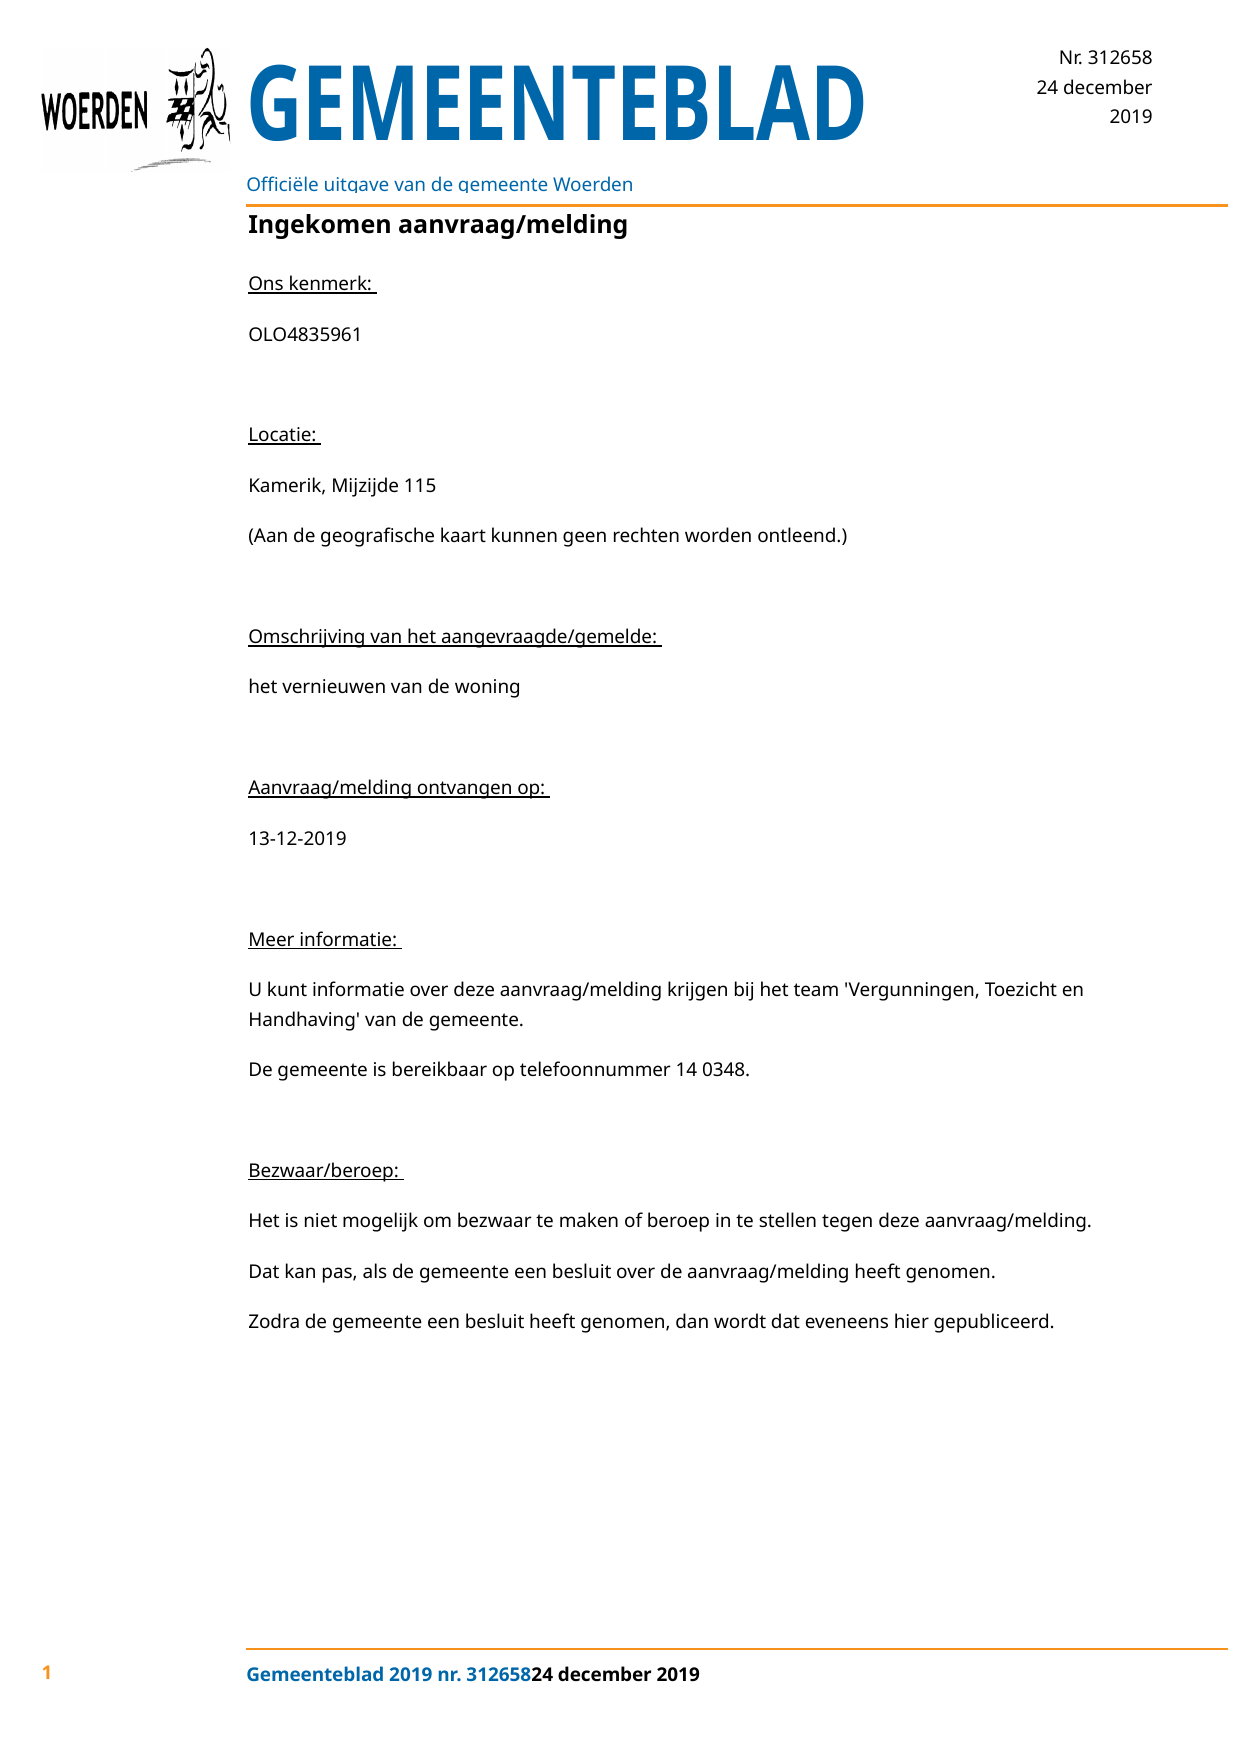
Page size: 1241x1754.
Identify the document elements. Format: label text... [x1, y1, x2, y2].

text OLO4835961 [248, 321, 1152, 346]
text Dat kan pas, als de gemeente een besluit over de aanvraag/melding heeft genomen. [248, 1258, 1152, 1283]
text Ingekomen aanvraag/melding [248, 207, 1152, 241]
text Ons kenmerk: [248, 270, 1152, 296]
text Omschrijving van het aangevraagde/gemelde: [248, 623, 1152, 649]
text De gemeente is bereikbaar op telefoonnummer 14 0348. [248, 1056, 1152, 1082]
text Het is niet mogelijk om bezwaar te maken of beroep in te stellen tegen deze aanvraag/melding. [248, 1207, 1152, 1233]
text het vernieuwen van de woning [248, 674, 1152, 699]
text Aanvraag/melding ontvangen op: [248, 774, 1152, 800]
text Locatie: [248, 422, 1152, 447]
picture [41, 47, 231, 172]
text Zodra de gemeente een besluit heeft genomen, dan wordt dat eveneens hier gepubliceerd. [248, 1308, 1152, 1334]
text U kunt informatie over deze aanvraag/melding krijgen bij het team 'Vergunningen, Toezicht en Handhaving' van de gemeente. [248, 976, 1152, 1031]
text Meer informatie: [248, 926, 1152, 951]
text 13-12-2019 [248, 825, 1152, 851]
text (Aan de geografische kaart kunnen geen rechten worden ontleend.) [248, 522, 1152, 548]
text Kamerik, Mijzijde 115 [248, 472, 1152, 498]
text Bezwaar/beroep: [248, 1157, 1152, 1183]
